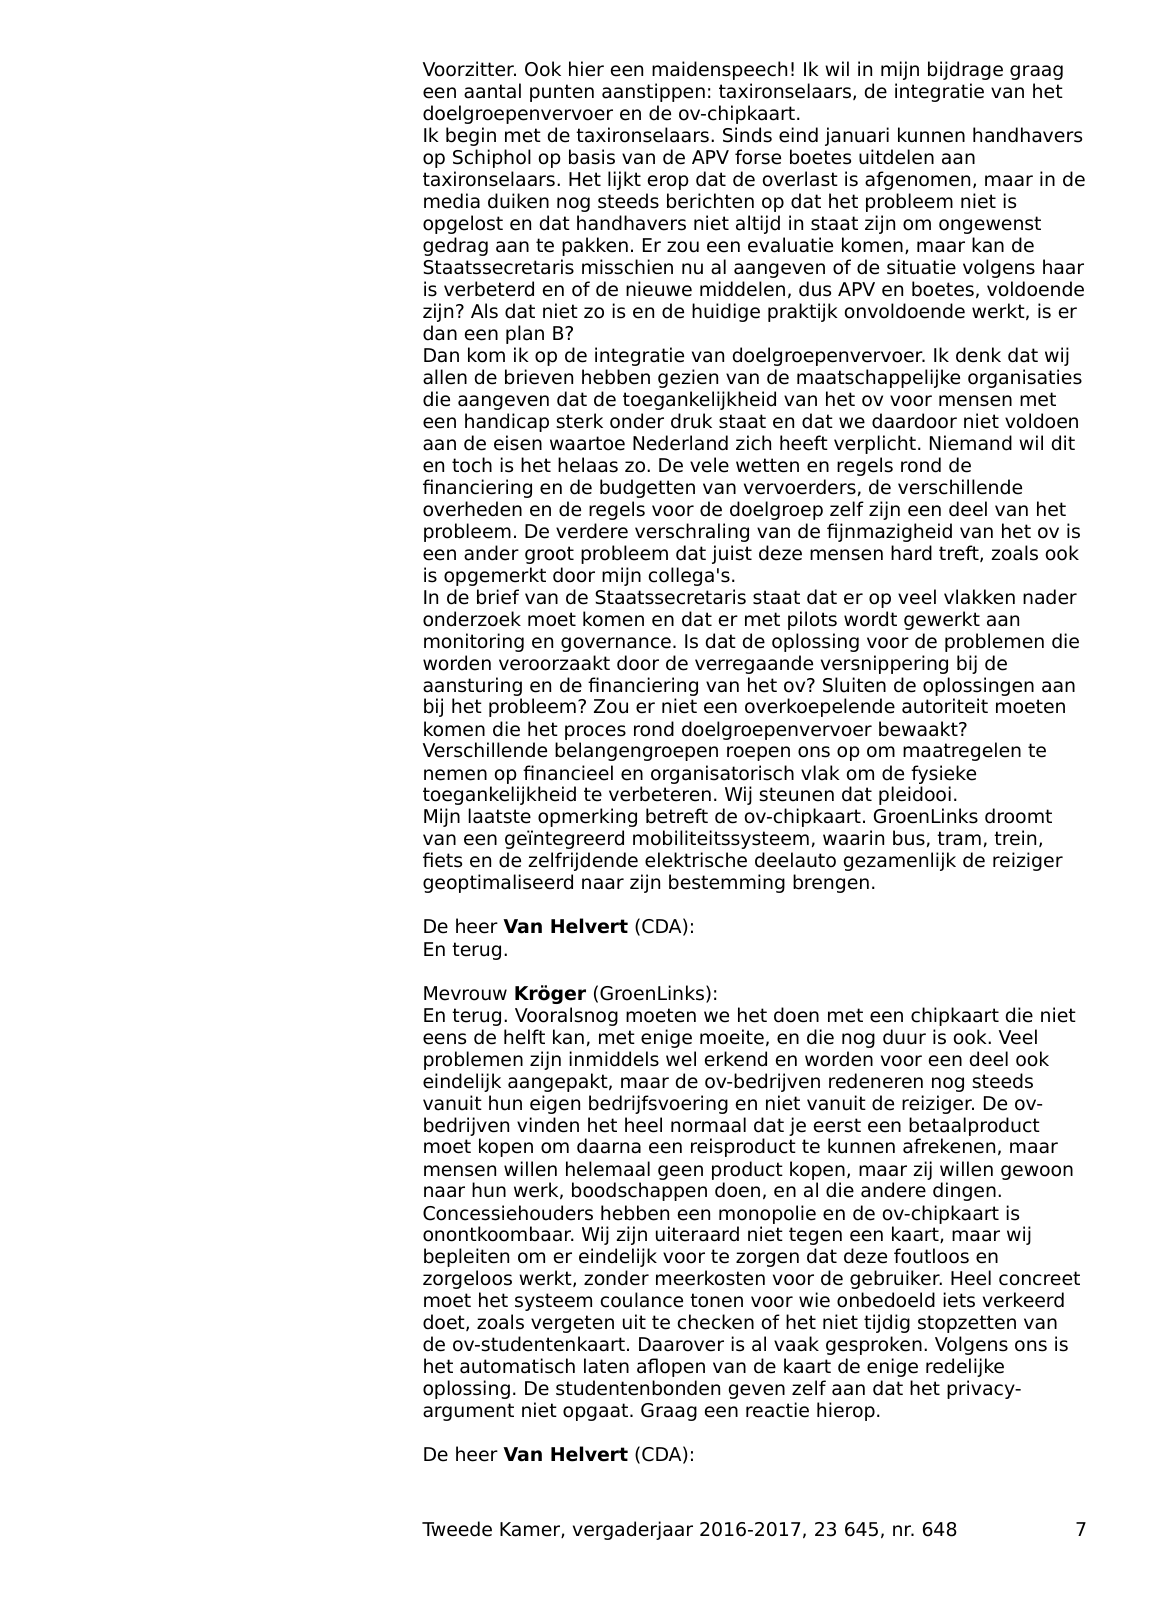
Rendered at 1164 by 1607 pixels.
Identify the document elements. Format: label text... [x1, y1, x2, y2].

text Dan kom ik op de integratie van doelgroepenvervoer. Ik denk dat wij allen de brieven hebben gezien van de maatschappelijke organisaties die aangeven dat de toegankelijkheid van het ov voor mensen met een handicap sterk onder druk staat en dat we daardoor niet voldoen aan de eisen waartoe Nederland zich heeft verplicht. Niemand wil dit en toch is het helaas zo. De vele wetten en regels rond de financiering en de budgetten van vervoerders, de verschillende overheden en de regels voor de doelgroep zelf zijn een deel van het probleem. De verdere verschraling van de fijnmazigheid van het ov is een ander groot probleem dat juist deze mensen hard treft, zoals ook is opgemerkt door mijn collega's. [422, 345, 1087, 587]
text Mijn laatste opmerking betreft de ov-chipkaart. GroenLinks droomt van een geïntegreerd mobiliteitssysteem, waarin bus, tram, trein, fiets en de zelfrijdende elektrische deelauto gezamenlijk de reiziger geoptimaliseerd naar zijn bestemming brengen. [422, 806, 1087, 894]
text En terug. [422, 938, 1087, 960]
text Voorzitter. Ook hier een maidenspeech! Ik wil in mijn bijdrage graag een aantal punten aanstippen: taxironselaars, de integratie van het doelgroepenvervoer en de ov-chipkaart. [422, 59, 1087, 125]
text En terug. Vooralsnog moeten we het doen met een chipkaart die niet eens de helft kan, met enige moeite, en die nog duur is ook. Veel problemen zijn inmiddels wel erkend en worden voor een deel ook eindelijk aangepakt, maar de ov-bedrijven redeneren nog steeds vanuit hun eigen bedrijfsvoering en niet vanuit de reiziger. De ov-bedrijven vinden het heel normaal dat je eerst een betaalproduct moet kopen om daarna een reisproduct te kunnen afrekenen, maar mensen willen helemaal geen product kopen, maar zij willen gewoon naar hun werk, boodschappen doen, en al die andere dingen. Concessiehouders hebben een monopolie en de ov-chipkaart is onontkoombaar. Wij zijn uiteraard niet tegen een kaart, maar wij bepleiten om er eindelijk voor te zorgen dat deze foutloos en zorgeloos werkt, zonder meerkosten voor de gebruiker. Heel concreet moet het systeem coulance tonen voor wie onbedoeld iets verkeerd doet, zoals vergeten uit te checken of het niet tijdig stopzetten van de ov-studentenkaart. Daarover is al vaak gesproken. Volgens ons is het automatisch laten aflopen van de kaart de enige redelijke oplossing. De studentenbonden geven zelf aan dat het privacy-argument niet opgaat. Graag een reactie hierop. [422, 1004, 1087, 1422]
text Ik begin met de taxironselaars. Sinds eind januari kunnen handhavers op Schiphol op basis van de APV forse boetes uitdelen aan taxironselaars. Het lijkt erop dat de overlast is afgenomen, maar in de media duiken nog steeds berichten op dat het probleem niet is opgelost en dat handhavers niet altijd in staat zijn om ongewenst gedrag aan te pakken. Er zou een evaluatie komen, maar kan de Staatssecretaris misschien nu al aangeven of de situatie volgens haar is verbeterd en of de nieuwe middelen, dus APV en boetes, voldoende zijn? Als dat niet zo is en de huidige praktijk onvoldoende werkt, is er dan een plan B? [422, 125, 1087, 345]
text In de brief van de Staatssecretaris staat dat er op veel vlakken nader onderzoek moet komen en dat er met pilots wordt gewerkt aan monitoring en governance. Is dat de oplossing voor de problemen die worden veroorzaakt door de verregaande versnippering bij de aansturing en de financiering van het ov? Sluiten de oplossingen aan bij het probleem? Zou er niet een overkoepelende autoriteit moeten komen die het proces rond doelgroepenvervoer bewaakt? Verschillende belangengroepen roepen ons op om maatregelen te nemen op financieel en organisatorisch vlak om de fysieke toegankelijkheid te verbeteren. Wij steunen dat pleidooi. [422, 587, 1087, 806]
text De heer Van Helvert (CDA): [422, 916, 1087, 938]
text Mevrouw Kröger (GroenLinks): [422, 983, 1087, 1004]
text De heer Van Helvert (CDA): [422, 1444, 1087, 1466]
